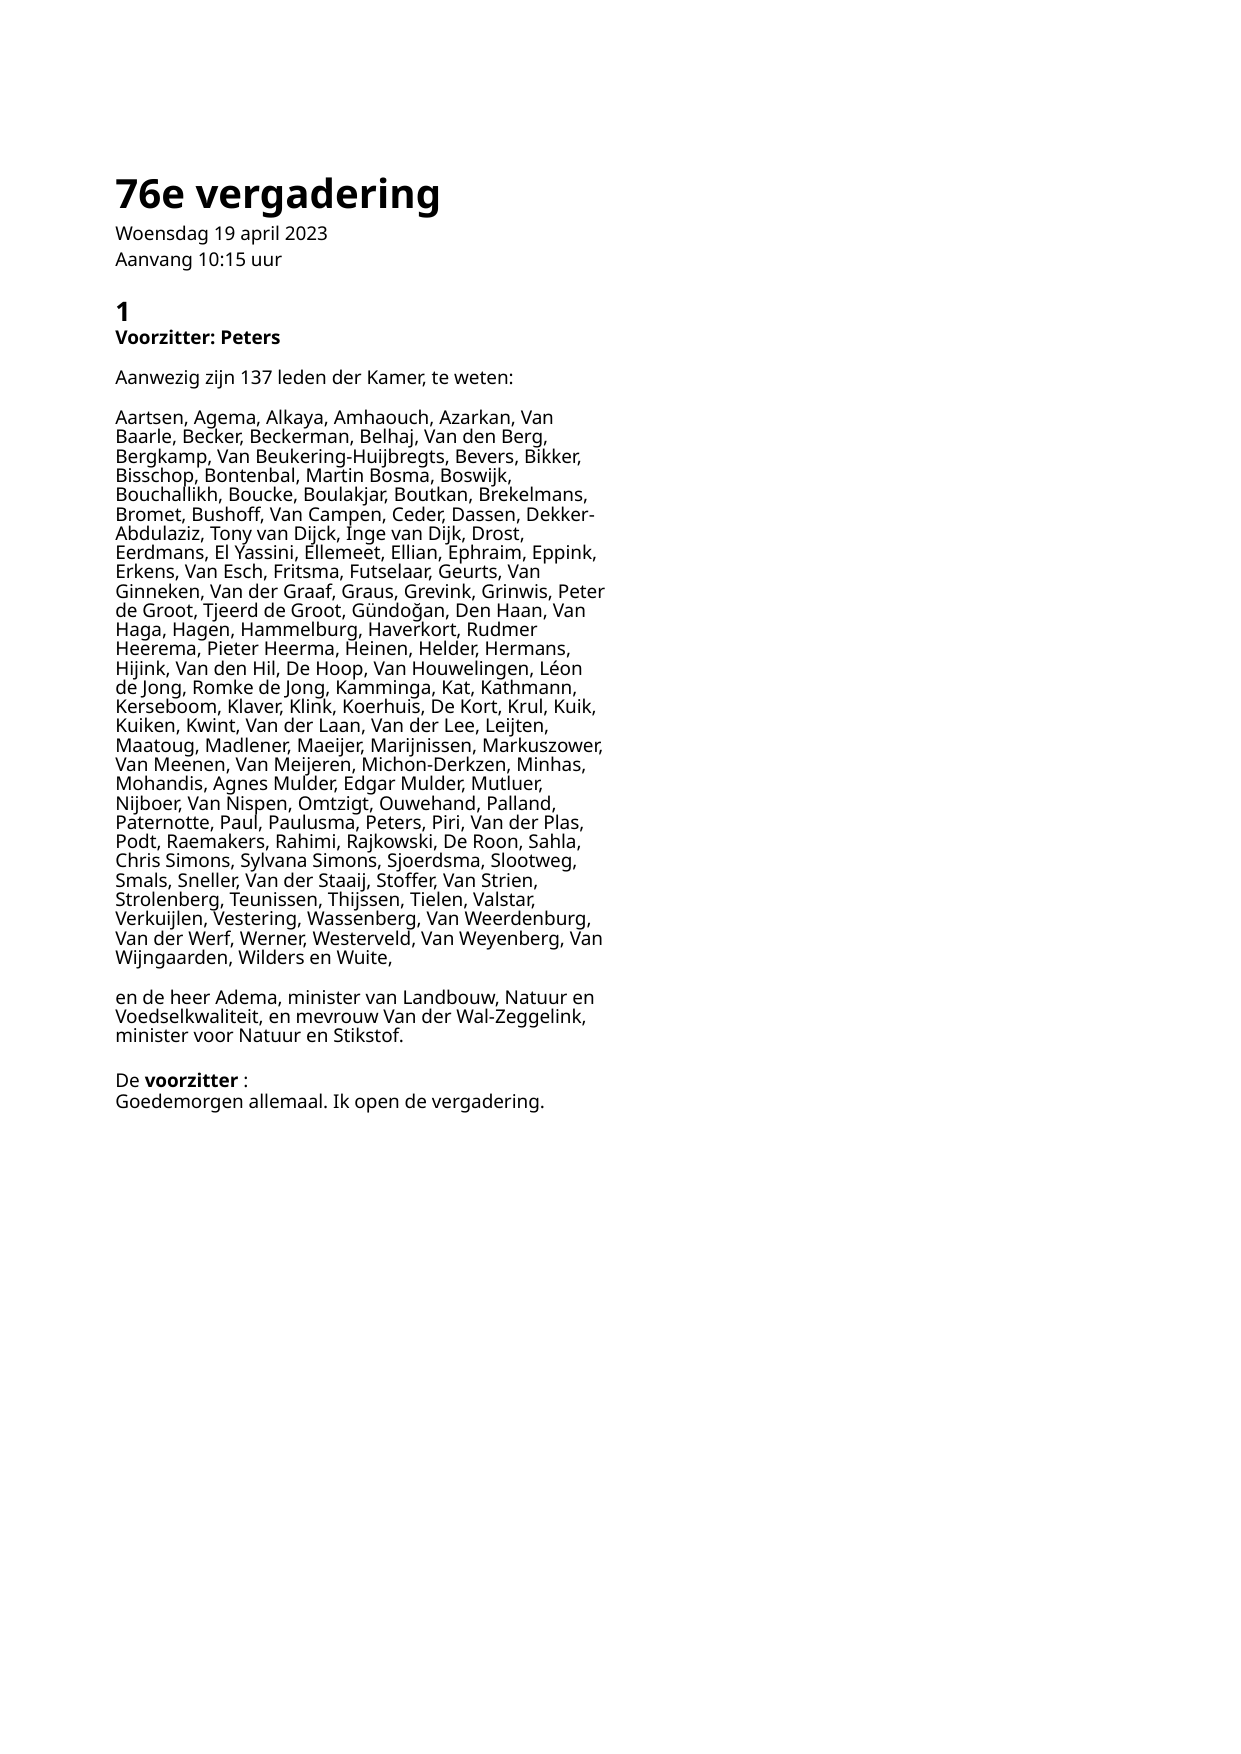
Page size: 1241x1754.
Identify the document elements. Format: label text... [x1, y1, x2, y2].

text De voorzitter : [115, 1067, 605, 1093]
text 1 [115, 292, 605, 329]
text Aartsen, Agema, Alkaya, Amhaouch, Azarkan, Van Baarle, Becker, Beckerman, Belhaj, Van den Berg, Bergkamp, Van Beukering-Huijbregts, Bevers, Bikker, Bisschop, Bontenbal, Martin Bosma, Boswijk, Bouchallikh, Boucke, Boulakjar, Boutkan, Brekelmans, Bromet, Bushoff, Van Campen, Ceder, Dassen, Dekker-Abdulaziz, Tony van Dijck, Inge van Dijk, Drost, Eerdmans, El Yassini, Ellemeet, Ellian, Ephraim, Eppink, Erkens, Van Esch, Fritsma, Futselaar, Geurts, Van Ginneken, Van der Graaf, Graus, Grevink, Grinwis, Peter de Groot, Tjeerd de Groot, Gündoğan, Den Haan, Van Haga, Hagen, Hammelburg, Haverkort, Rudmer Heerema, Pieter Heerma, Heinen, Helder, Hermans, Hijink, Van den Hil, De Hoop, Van Houwelingen, Léon de Jong, Romke de Jong, Kamminga, Kat, Kathmann, Kerseboom, Klaver, Klink, Koerhuis, De Kort, Krul, Kuik, Kuiken, Kwint, Van der Laan, Van der Lee, Leijten, Maatoug, Madlener, Maeijer, Marijnissen, Markuszower, Van Meenen, Van Meijeren, Michon-Derkzen, Minhas, Mohandis, Agnes Mulder, Edgar Mulder, Mutluer, Nijboer, Van Nispen, Omtzigt, Ouwehand, Palland, Paternotte, Paul, Paulusma, Peters, Piri, Van der Plas, Podt, Raemakers, Rahimi, Rajkowski, De Roon, Sahla, Chris Simons, Sylvana Simons, Sjoerdsma, Slootweg, Smals, Sneller, Van der Staaij, Stoffer, Van Strien, Strolenberg, Teunissen, Thijssen, Tielen, Valstar, Verkuijlen, Vestering, Wassenberg, Van Weerdenburg, Van der Werf, Werner, Westerveld, Van Weyenberg, Van Wijngaarden, Wilders en Wuite, [115, 409, 605, 968]
text Aanvang 10:15 uur [115, 246, 605, 272]
text Goedemorgen allemaal. Ik open de vergadering. [115, 1093, 605, 1112]
text en de heer Adema, minister van Landbouw, Natuur en Voedselkwaliteit, en mevrouw Van der Wal-Zeggelink, minister voor Natuur en Stikstof. [115, 989, 605, 1047]
text Aanwezig zijn 137 leden der Kamer, te weten: [115, 369, 605, 388]
text Voorzitter: Peters [115, 329, 605, 348]
text Woensdag 19 april 2023 [115, 220, 605, 246]
text 76e vergadering [115, 165, 605, 220]
